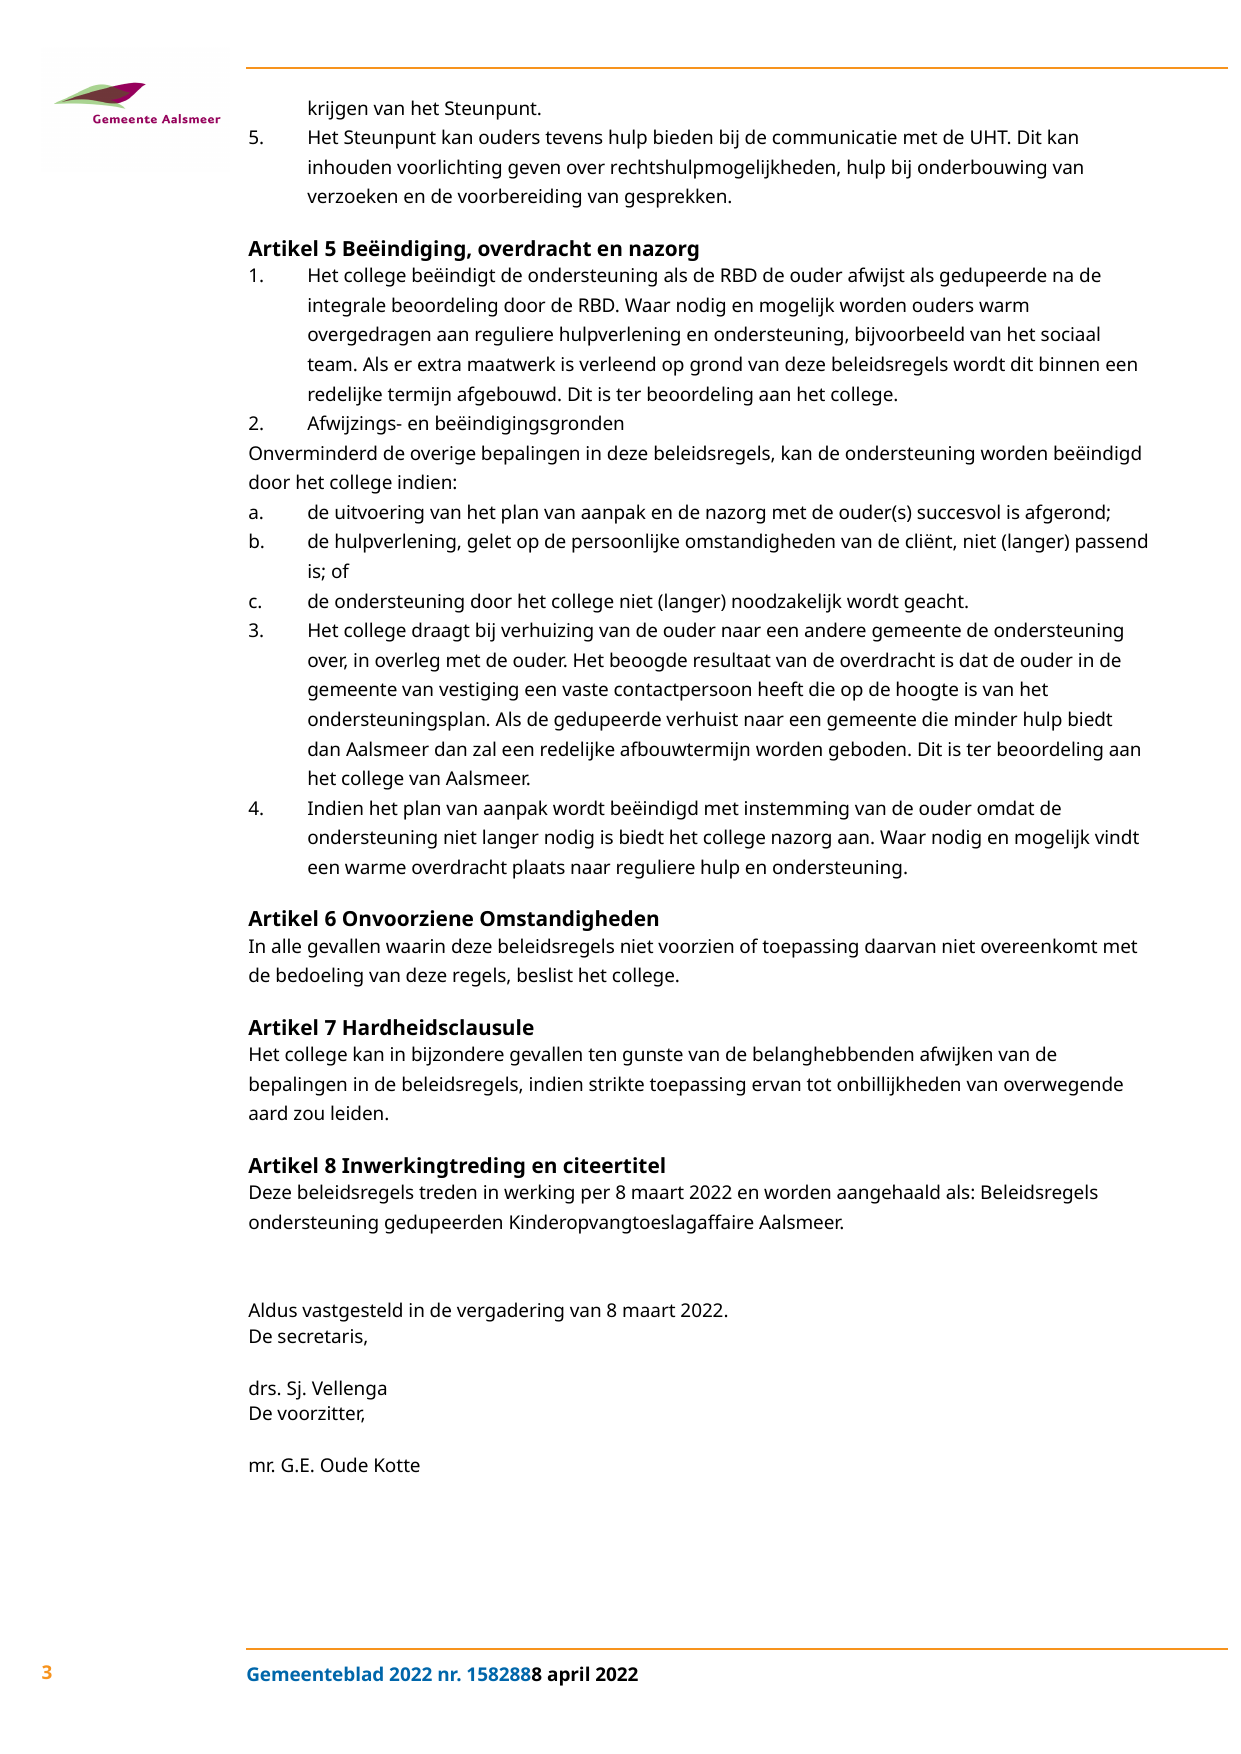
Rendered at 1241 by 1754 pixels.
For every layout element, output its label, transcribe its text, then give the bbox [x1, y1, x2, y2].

text De voorzitter, [248, 1401, 1152, 1426]
list Het college beëindigt de ondersteuning als de RBD de ouder afwijst als gedupeerde na de integrale beoordeling door de RBD. Waar nodig en mogelijk worden ouders warm overgedragen aan reguliere hulpverlening en ondersteuning, bijvoorbeeld van het sociaal team. Als er extra maatwerk is verleend op grond van deze beleidsregels wordt dit binnen een redelijke termijn afgebouwd. Dit is ter beoordeling aan het college. [248, 262, 1152, 406]
list Het college draagt bij verhuizing van de ouder naar een andere gemeente de ondersteuning over, in overleg met de ouder. Het beoogde resultaat van de overdracht is dat de ouder in de gemeente van vestiging een vaste contactpersoon heeft die op de hoogte is van het ondersteuningsplan. Als de gedupeerde verhuist naar een gemeente die minder hulp biedt dan Aalsmeer dan zal een redelijke afbouwtermijn worden geboden. Dit is ter beoordeling aan het college van Aalsmeer. [248, 617, 1152, 791]
text mr. G.E. Oude Kotte [248, 1452, 1152, 1478]
list de hulpverlening, gelet op de persoonlijke omstandigheden van de cliënt, niet (langer) passend is; of [248, 529, 1152, 584]
list de ondersteuning door het college niet (langer) noodzakelijk wordt geacht. [248, 588, 1152, 613]
text Artikel 6 Onvoorziene Omstandigheden [248, 904, 1152, 933]
list krijgen van het Steunpunt. [248, 95, 1152, 121]
picture [41, 47, 231, 172]
text De secretaris, [248, 1323, 1152, 1349]
text Deze beleidsregels treden in werking per 8 maart 2022 en worden aangehaald als: Beleidsregels ondersteuning gedupeerden Kinderopvangtoeslagaffaire Aalsmeer. [248, 1179, 1152, 1235]
text Artikel 7 Hardheidsclausule [248, 1013, 1152, 1041]
text Aldus vastgesteld in de vergadering van 8 maart 2022. [248, 1298, 1152, 1323]
list Indien het plan van aanpak wordt beëindigd met instemming van de ouder omdat de ondersteuning niet langer nodig is biedt het college nazorg aan. Waar nodig en mogelijk vindt een warme overdracht plaats naar reguliere hulp en ondersteuning. [248, 795, 1152, 880]
text drs. Sj. Vellenga [248, 1375, 1152, 1401]
list de uitvoering van het plan van aanpak en de nazorg met de ouder(s) succesvol is afgerond; [248, 499, 1152, 525]
text Het college kan in bijzondere gevallen ten gunste van de belanghebbenden afwijken van de bepalingen in de beleidsregels, indien strikte toepassing ervan tot onbillijkheden van overwegende aard zou leiden. [248, 1041, 1152, 1126]
text In alle gevallen waarin deze beleidsregels niet voorzien of toepassing daarvan niet overeenkomt met de bedoeling van deze regels, beslist het college. [248, 933, 1152, 988]
text Artikel 5 Beëindiging, overdracht en nazorg [248, 234, 1152, 262]
list Het Steunpunt kan ouders tevens hulp bieden bij de communicatie met de UHT. Dit kan inhouden voorlichting geven over rechtshulpmogelijkheden, hulp bij onderbouwing van verzoeken en de voorbereiding van gesprekken. [248, 124, 1152, 209]
text Artikel 8 Inwerkingtreding en citeertitel [248, 1151, 1152, 1179]
list Afwijzings- en beëindigingsgronden [248, 410, 1152, 436]
text Onverminderd de overige bepalingen in deze beleidsregels, kan de ondersteuning worden beëindigd door het college indien: [248, 440, 1152, 495]
